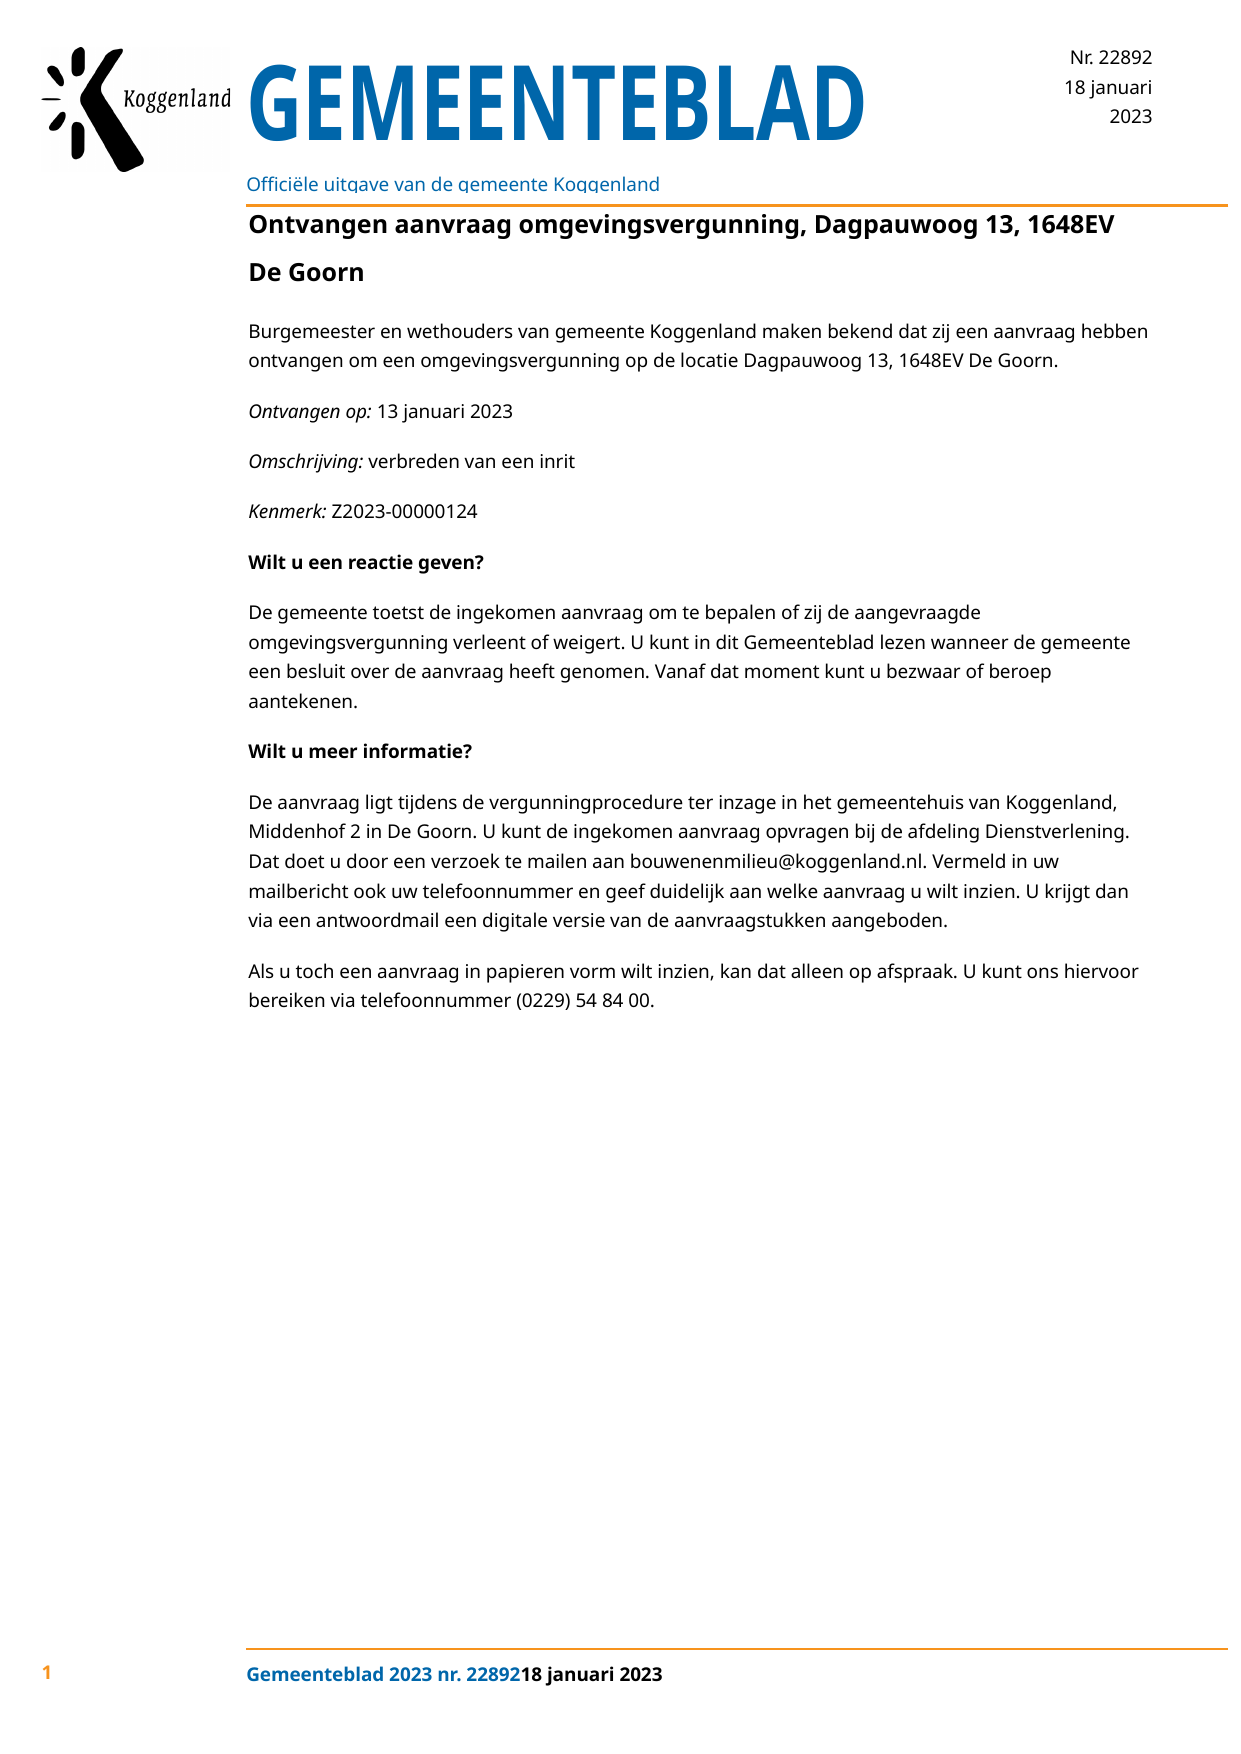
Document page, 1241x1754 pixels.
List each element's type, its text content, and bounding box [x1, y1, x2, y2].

text Omschrijving: verbreden van een inrit [248, 448, 1152, 474]
text De gemeente toetst de ingekomen aanvraag om te bepalen of zij de aangevraagde omgevingsvergunning verleent of weigert. U kunt in dit Gemeenteblad lezen wanneer de gemeente een besluit over de aanvraag heeft genomen. Vanaf dat moment kunt u bezwaar of beroep aantekenen. [248, 599, 1152, 714]
picture [41, 47, 231, 172]
text Wilt u meer informatie? [248, 739, 1152, 764]
text Als u toch een aanvraag in papieren vorm wilt inzien, kan dat alleen op afspraak. U kunt ons hiervoor bereiken via telefoonnummer (0229) 54 84 00. [248, 958, 1152, 1013]
text De aanvraag ligt tijdens de vergunningprocedure ter inzage in het gemeentehuis van Koggenland, Middenhof 2 in De Goorn. U kunt de ingekomen aanvraag opvragen bij de afdeling Dienstverlening. Dat doet u door een verzoek te mailen aan bouwenenmilieu@koggenland.nl. Vermeld in uw mailbericht ook uw telefoonnummer en geef duidelijk aan welke aanvraag u wilt inzien. U krijgt dan via een antwoordmail een digitale versie van de aanvraagstukken aangeboden. [248, 789, 1152, 933]
text Wilt u een reactie geven? [248, 549, 1152, 575]
text Burgemeester en wethouders van gemeente Koggenland maken bekend dat zij een aanvraag hebben ontvangen om een omgevingsvergunning op de locatie Dagpauwoog 13, 1648EV De Goorn. [248, 318, 1152, 373]
text Ontvangen op: 13 januari 2023 [248, 398, 1152, 424]
text Ontvangen aanvraag omgevingsvergunning, Dagpauwoog 13, 1648EV De Goorn [248, 207, 1152, 288]
text Kenmerk: Z2023-00000124 [248, 499, 1152, 524]
